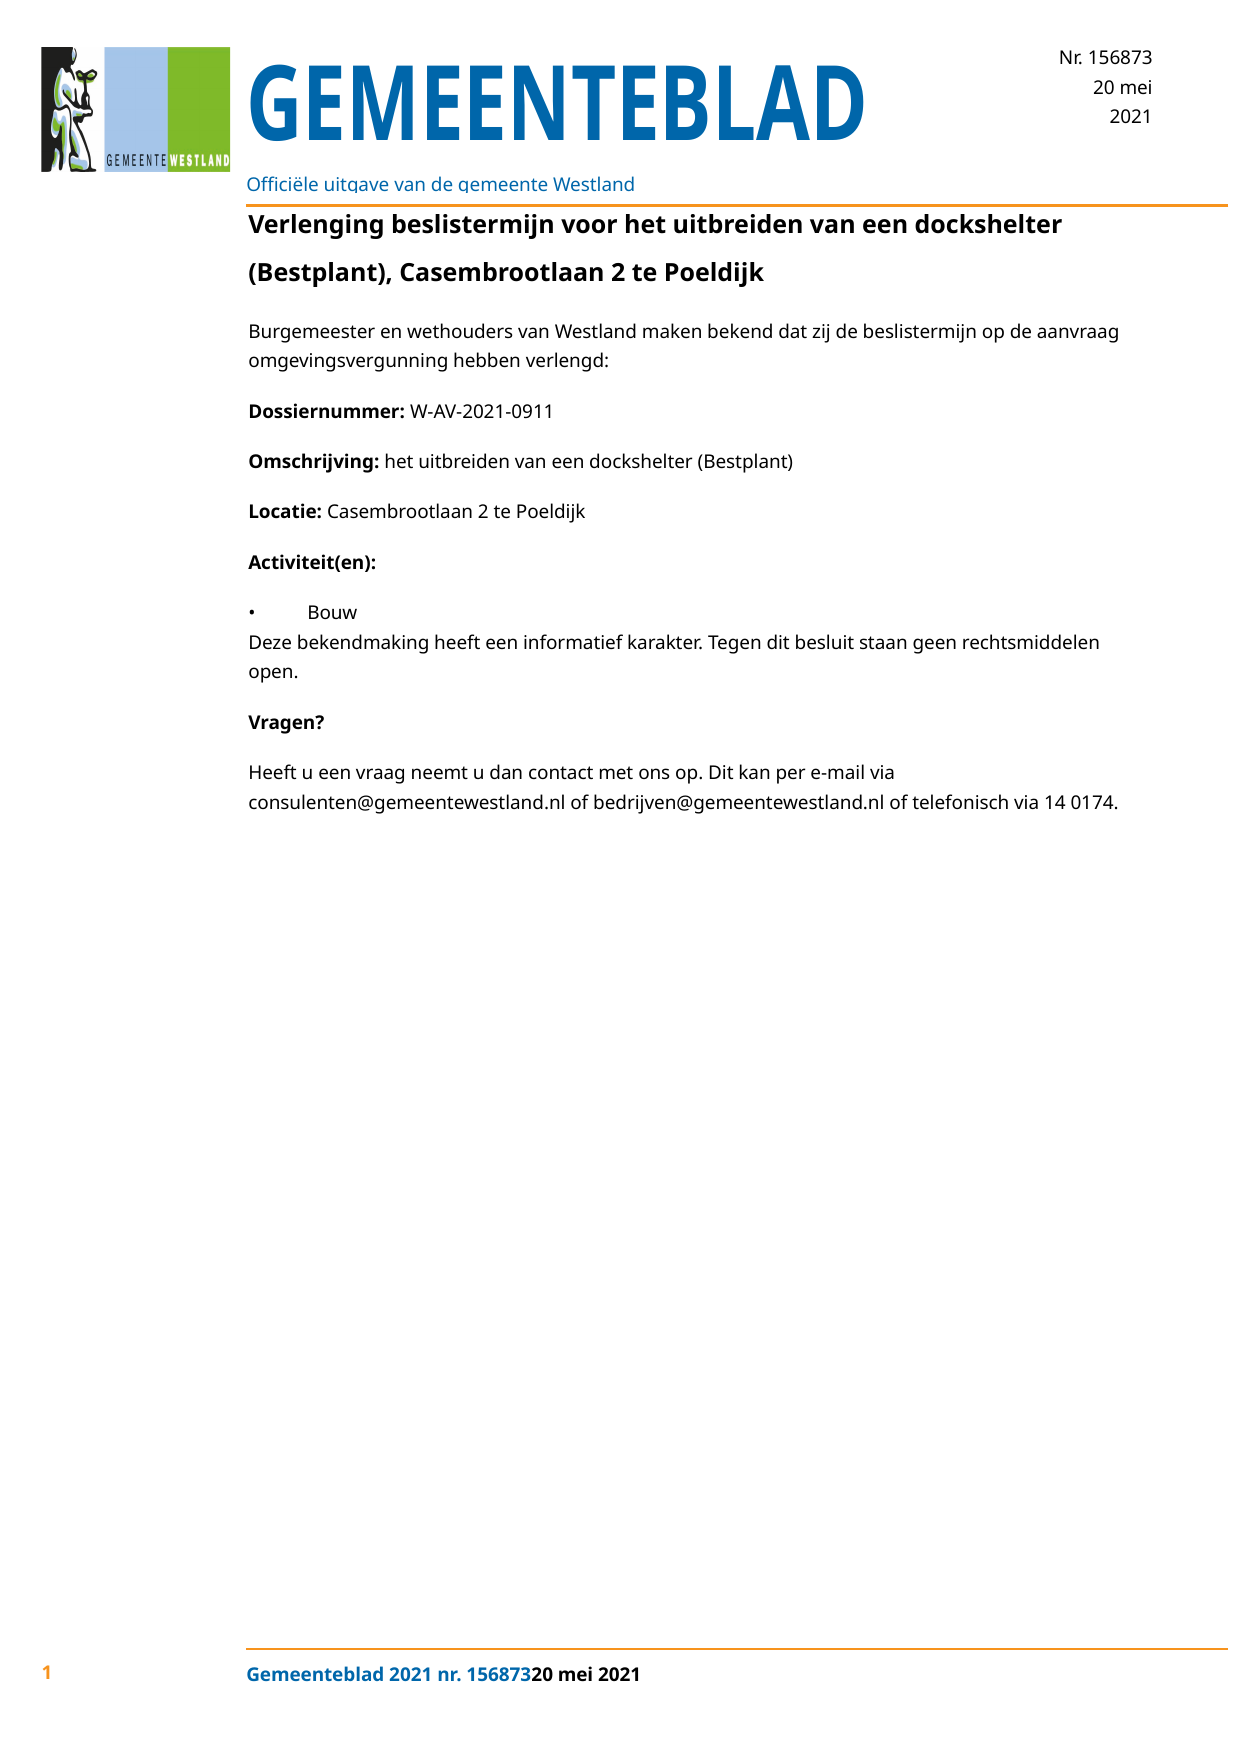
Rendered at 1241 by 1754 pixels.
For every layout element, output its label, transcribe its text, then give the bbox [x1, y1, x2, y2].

text Deze bekendmaking heeft een informatief karakter. Tegen dit besluit staan geen rechtsmiddelen open. [248, 629, 1152, 684]
text Burgemeester en wethouders van Westland maken bekend dat zij de beslistermijn op de aanvraag omgevingsvergunning hebben verlengd: [248, 318, 1152, 373]
picture [41, 47, 231, 172]
text Dossiernummer: W-AV-2021-0911 [248, 398, 1152, 424]
text Locatie: Casembrootlaan 2 te Poeldijk [248, 499, 1152, 524]
text Heeft u een vraag neemt u dan contact met ons op. Dit kan per e-mail via consulenten@gemeentewestland.nl of bedrijven@gemeentewestland.nl of telefonisch via 14 0174. [248, 759, 1152, 815]
text Omschrijving: het uitbreiden van een dockshelter (Bestplant) [248, 448, 1152, 474]
text Verlenging beslistermijn voor het uitbreiden van een dockshelter (Bestplant), Casembrootlaan 2 te Poeldijk [248, 207, 1152, 288]
text Vragen? [248, 709, 1152, 735]
text Activiteit(en): [248, 549, 1152, 575]
list Bouw [248, 599, 1152, 625]
